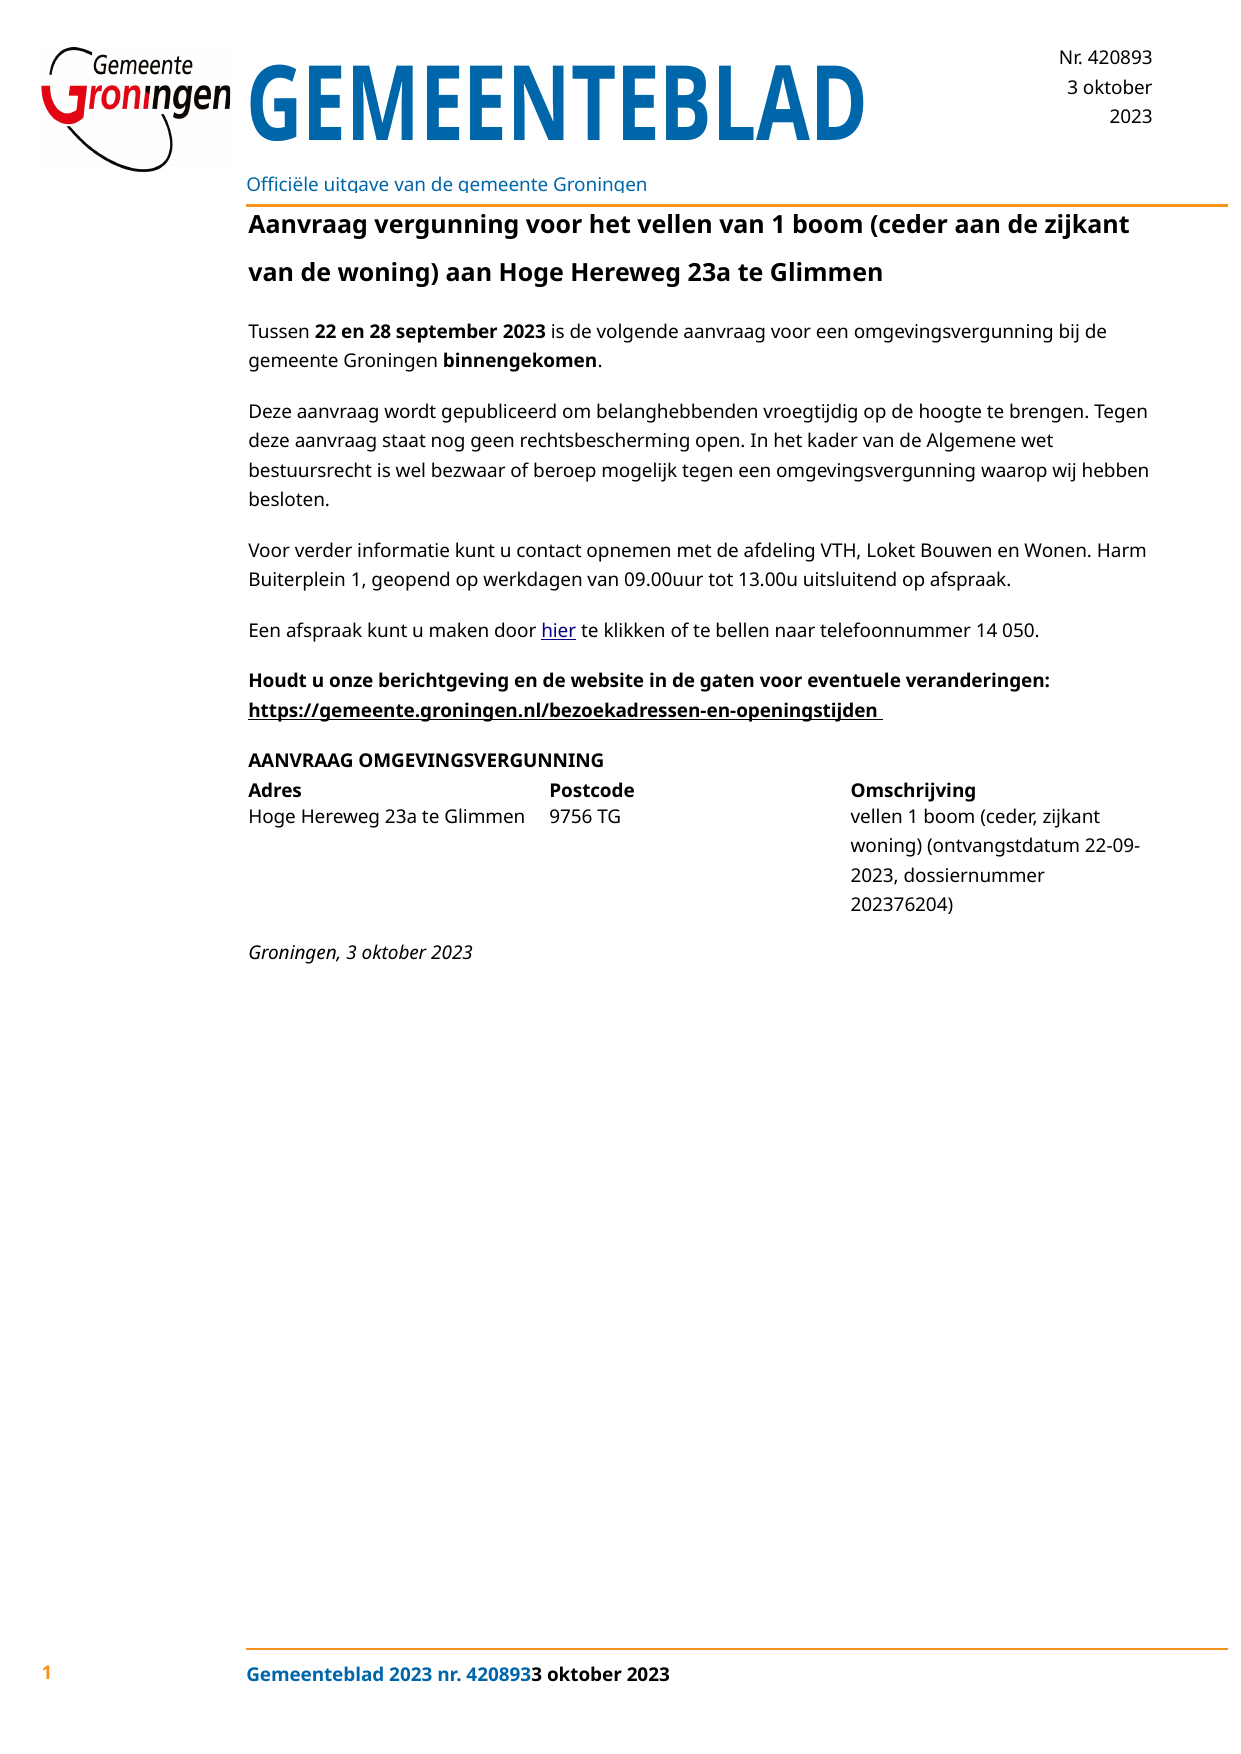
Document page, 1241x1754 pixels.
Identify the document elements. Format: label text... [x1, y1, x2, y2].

table_cell 9756 TG [549, 803, 850, 917]
text Tussen 22 en 28 september 2023 is de volgende aanvraag voor een omgevingsvergunning bij de gemeente Groningen binnengekomen. [248, 318, 1152, 373]
text Voor verder informatie kunt u contact opnemen met de afdeling VTH, Loket Bouwen en Wonen. Harm Buiterplein 1, geopend op werkdagen van 09.00uur tot 13.00u uitsluitend op afspraak. [248, 537, 1152, 592]
table_header Postcode [549, 777, 850, 803]
table_header Omschrijving [850, 777, 1152, 803]
text Houdt u onze berichtgeving en de website in de gaten voor eventuele veranderingen: https://gemeente.groningen.nl/bezoekadressen-en-openingstijden [248, 667, 1152, 723]
text Groningen, 3 oktober 2023 [248, 939, 1152, 964]
text AANVRAAG OMGEVINGSVERGUNNING [248, 747, 1152, 773]
table_cell Hoge Hereweg 23a te Glimmen [248, 803, 549, 917]
picture [41, 47, 231, 172]
text Een afspraak kunt u maken door hier te klikken of te bellen naar telefoonnummer 14 050. [248, 617, 1152, 643]
table_header Adres [248, 777, 549, 803]
table_cell vellen 1 boom (ceder, zijkant woning) (ontvangstdatum 22-09-2023, dossiernummer 202376204) [850, 803, 1152, 917]
text Aanvraag vergunning voor het vellen van 1 boom (ceder aan de zijkant van de woning) aan Hoge Hereweg 23a te Glimmen [248, 207, 1152, 288]
text Deze aanvraag wordt gepubliceerd om belanghebbenden vroegtijdig op de hoogte te brengen. Tegen deze aanvraag staat nog geen rechtsbescherming open. In het kader van de Algemene wet bestuursrecht is wel bezwaar of beroep mogelijk tegen een omgevingsvergunning waarop wij hebben besloten. [248, 398, 1152, 512]
